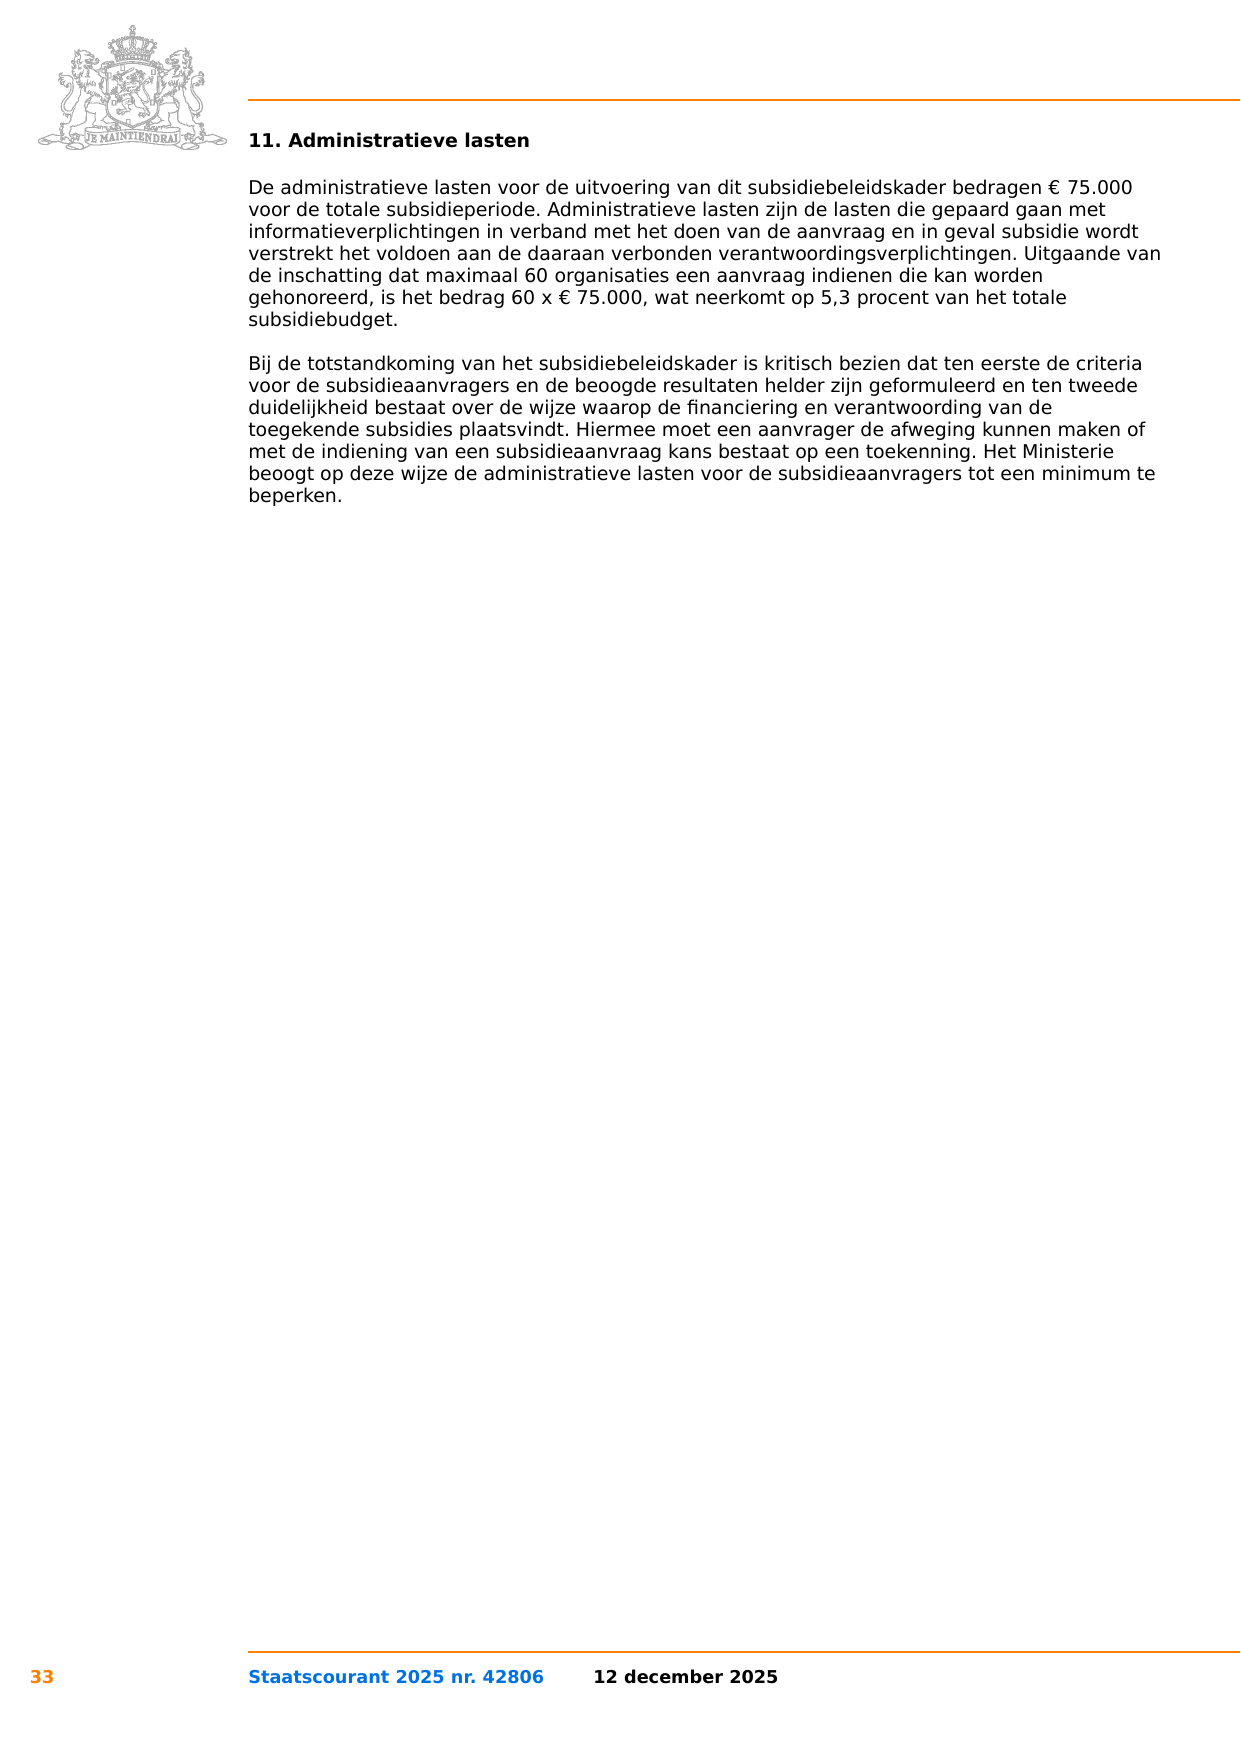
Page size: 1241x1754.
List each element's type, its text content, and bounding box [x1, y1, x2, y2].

picture [38, 25, 227, 150]
text De administratieve lasten voor de uitvoering van dit subsidiebeleidskader bedragen € 75.000 voor de totale subsidieperiode. Administratieve lasten zijn de lasten die gepaard gaan met informatieverplichtingen in verband met het doen van de aanvraag en in geval subsidie wordt verstrekt het voldoen aan de daaraan verbonden verantwoordingsverplichtingen. Uitgaande van de inschatting dat maximaal 60 organisaties een aanvraag indienen die kan worden gehonoreerd, is het bedrag 60 x € 75.000, wat neerkomt op 5,3 procent van het totale subsidiebudget. [248, 177, 1163, 331]
subtitle 11. Administratieve lasten [248, 130, 1163, 152]
text Bij de totstandkoming van het subsidiebeleidskader is kritisch bezien dat ten eerste de criteria voor de subsidieaanvragers en de beoogde resultaten helder zijn geformuleerd en ten tweede duidelijkheid bestaat over de wijze waarop de financiering en verantwoording van de toegekende subsidies plaatsvindt. Hiermee moet een aanvrager de afweging kunnen maken of met de indiening van een subsidieaanvraag kans bestaat op een toekenning. Het Ministerie beoogt op deze wijze de administratieve lasten voor de subsidieaanvragers tot een minimum te beperken. [248, 353, 1163, 506]
